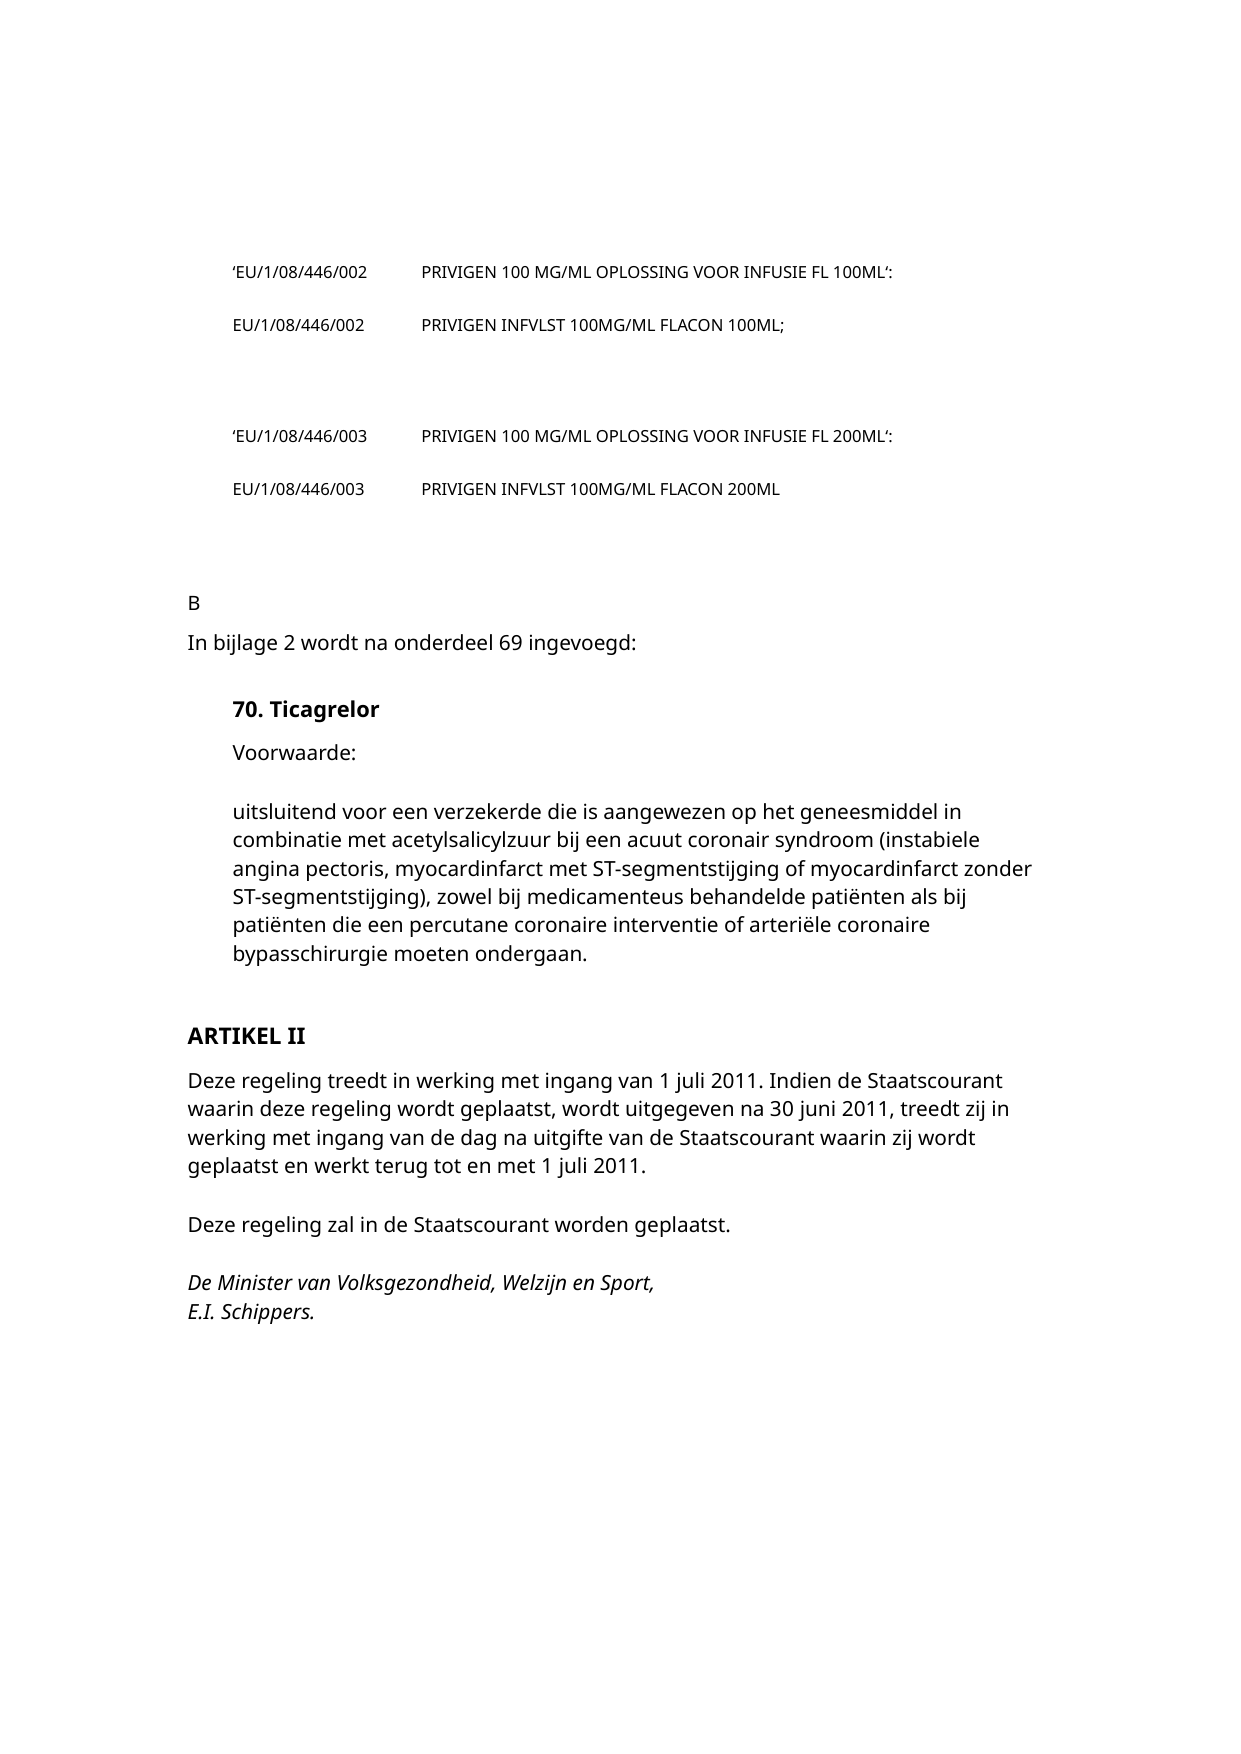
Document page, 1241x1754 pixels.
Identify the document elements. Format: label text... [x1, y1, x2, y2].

table_cell PRIVIGEN INFVLST 100MG/ML FLACON 100ML; [421, 314, 1053, 367]
table_cell PRIVIGEN 100 MG/ML OPLOSSING VOOR INFUSIE FL 200ML‘: [421, 425, 1053, 478]
table_cell PRIVIGEN 100 MG/ML OPLOSSING VOOR INFUSIE FL 100ML‘: [421, 261, 1053, 314]
table_cell ‘EU/1/08/446/002 [233, 261, 421, 314]
text uitsluitend voor een verzekerde die is aangewezen op het geneesmiddel in combinatie met acetylsalicylzuur bij een acuut coronair syndroom (instabiele angina pectoris, myocardinfarct met ST-segmentstijging of myocardinfarct zonder ST-segmentstijging), zowel bij medicamenteus behandelde patiënten als bij patiënten die een percutane coronaire interventie of arteriële coronaire bypasschirurgie moeten ondergaan. [232, 797, 1053, 967]
text Deze regeling zal in de Staatscourant worden geplaatst. [187, 1210, 1053, 1238]
subtitle ARTIKEL II [187, 1020, 1053, 1051]
subtitle 70. Ticagrelor [232, 693, 1053, 723]
table_cell [233, 150, 421, 203]
text B [187, 589, 1053, 616]
text E.I. Schippers. [187, 1297, 1053, 1325]
table_cell PRIVIGEN INFVLST 100MG/ML FLACON 200ML [421, 478, 1053, 530]
text Voorwaarde: [232, 738, 1053, 767]
text Deze regeling treedt in werking met ingang van 1 juli 2011. Indien de Staatscourant waarin deze regeling wordt geplaatst, wordt uitgegeven na 30 juni 2011, treedt zij in werking met ingang van de dag na uitgifte van de Staatscourant waarin zij wordt geplaatst en werkt terug tot en met 1 juli 2011. [187, 1066, 1053, 1180]
table_cell ‘EU/1/08/446/003 [233, 425, 421, 478]
table_cell [421, 367, 1053, 425]
table_cell [233, 203, 421, 261]
text De Minister van Volksgezondheid, Welzijn en Sport, [187, 1268, 1053, 1297]
table_cell [421, 150, 1053, 203]
table_cell [233, 367, 421, 425]
table_cell [421, 203, 1053, 261]
table_cell EU/1/08/446/002 [233, 314, 421, 367]
table_cell EU/1/08/446/003 [233, 478, 421, 530]
text In bijlage 2 wordt na onderdeel 69 ingevoegd: [187, 628, 1053, 656]
